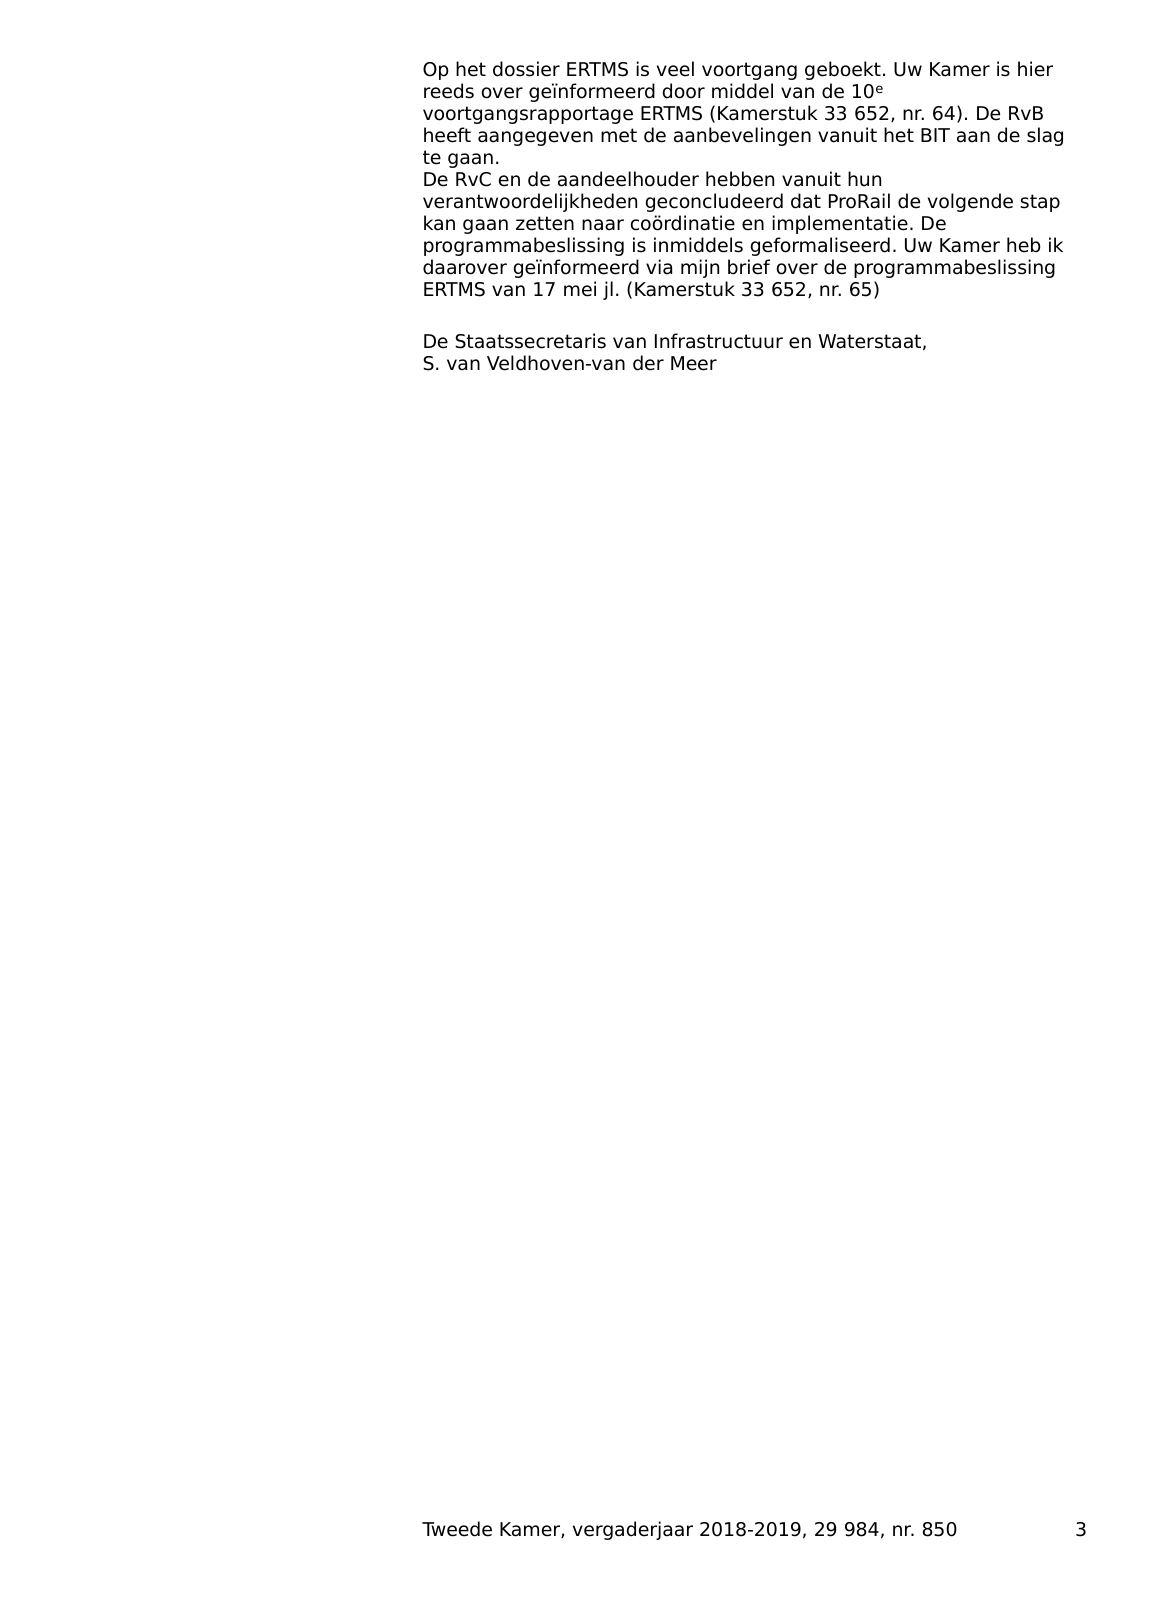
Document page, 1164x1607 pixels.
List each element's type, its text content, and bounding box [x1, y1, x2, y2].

text De RvC en de aandeelhouder hebben vanuit hun verantwoordelijkheden geconcludeerd dat ProRail de volgende stap kan gaan zetten naar coördinatie en implementatie. De programmabeslissing is inmiddels geformaliseerd. Uw Kamer heb ik daarover geïnformeerd via mijn brief over de programmabeslissing ERTMS van 17 mei jl. (Kamerstuk 33 652, nr. 65) [422, 169, 1087, 301]
text Op het dossier ERTMS is veel voortgang geboekt. Uw Kamer is hier reeds over geïnformeerd door middel van de 10e voortgangsrapportage ERTMS (Kamerstuk 33 652, nr. 64). De RvB heeft aangegeven met de aanbevelingen vanuit het BIT aan de slag te gaan. [422, 59, 1087, 169]
text De Staatssecretaris van Infrastructuur en Waterstaat, S. van Veldhoven-van der Meer [422, 331, 1087, 375]
